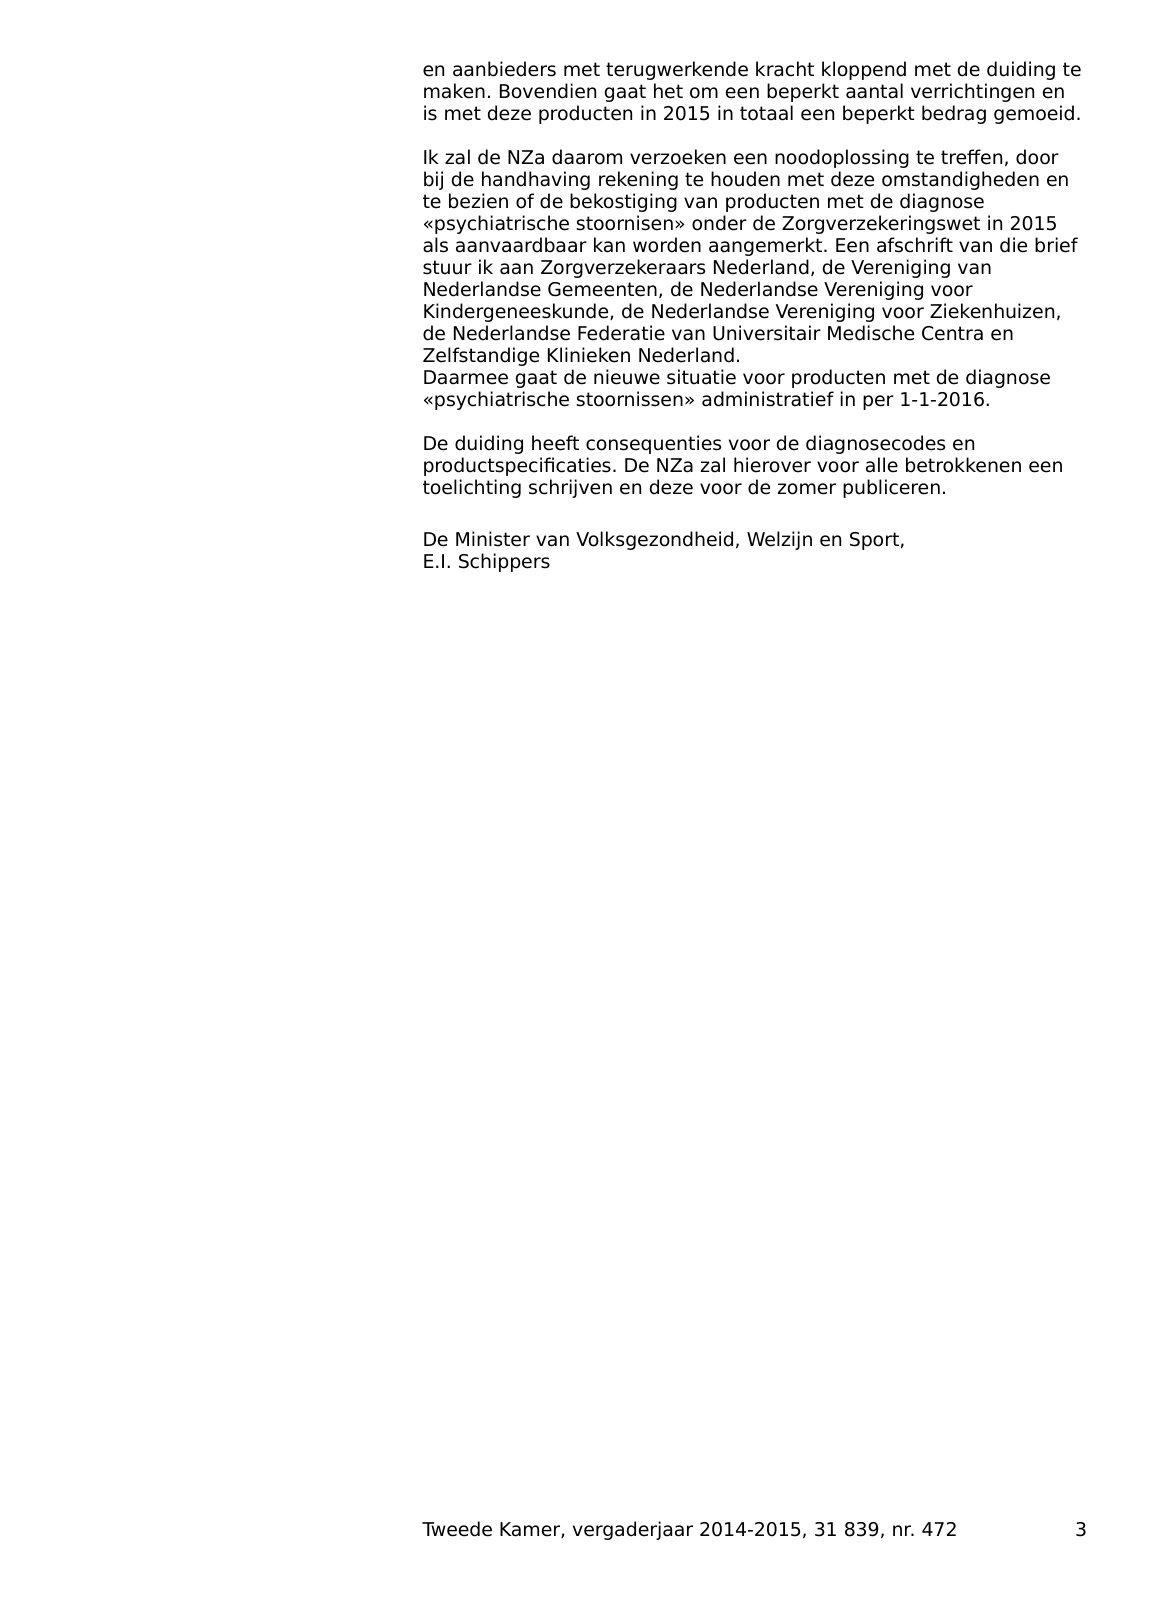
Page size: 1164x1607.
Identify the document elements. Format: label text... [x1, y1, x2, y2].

text en aanbieders met terugwerkende kracht kloppend met de duiding te maken. Bovendien gaat het om een beperkt aantal verrichtingen en is met deze producten in 2015 in totaal een beperkt bedrag gemoeid. [422, 59, 1087, 125]
text Ik zal de NZa daarom verzoeken een noodoplossing te treffen, door bij de handhaving rekening te houden met deze omstandigheden en te bezien of de bekostiging van producten met de diagnose «psychiatrische stoornisen» onder de Zorgverzekeringswet in 2015 als aanvaardbaar kan worden aangemerkt. Een afschrift van die brief stuur ik aan Zorgverzekeraars Nederland, de Vereniging van Nederlandse Gemeenten, de Nederlandse Vereniging voor Kindergeneeskunde, de Nederlandse Vereniging voor Ziekenhuizen, de Nederlandse Federatie van Universitair Medische Centra en Zelfstandige Klinieken Nederland. [422, 147, 1087, 367]
text Daarmee gaat de nieuwe situatie voor producten met de diagnose «psychiatrische stoornissen» administratief in per 1-1-2016. [422, 367, 1087, 411]
text De duiding heeft consequenties voor de diagnosecodes en productspecificaties. De NZa zal hierover voor alle betrokkenen een toelichting schrijven en deze voor de zomer publiceren. [422, 433, 1087, 499]
text De Minister van Volksgezondheid, Welzijn en Sport, E.I. Schippers [422, 529, 1087, 573]
